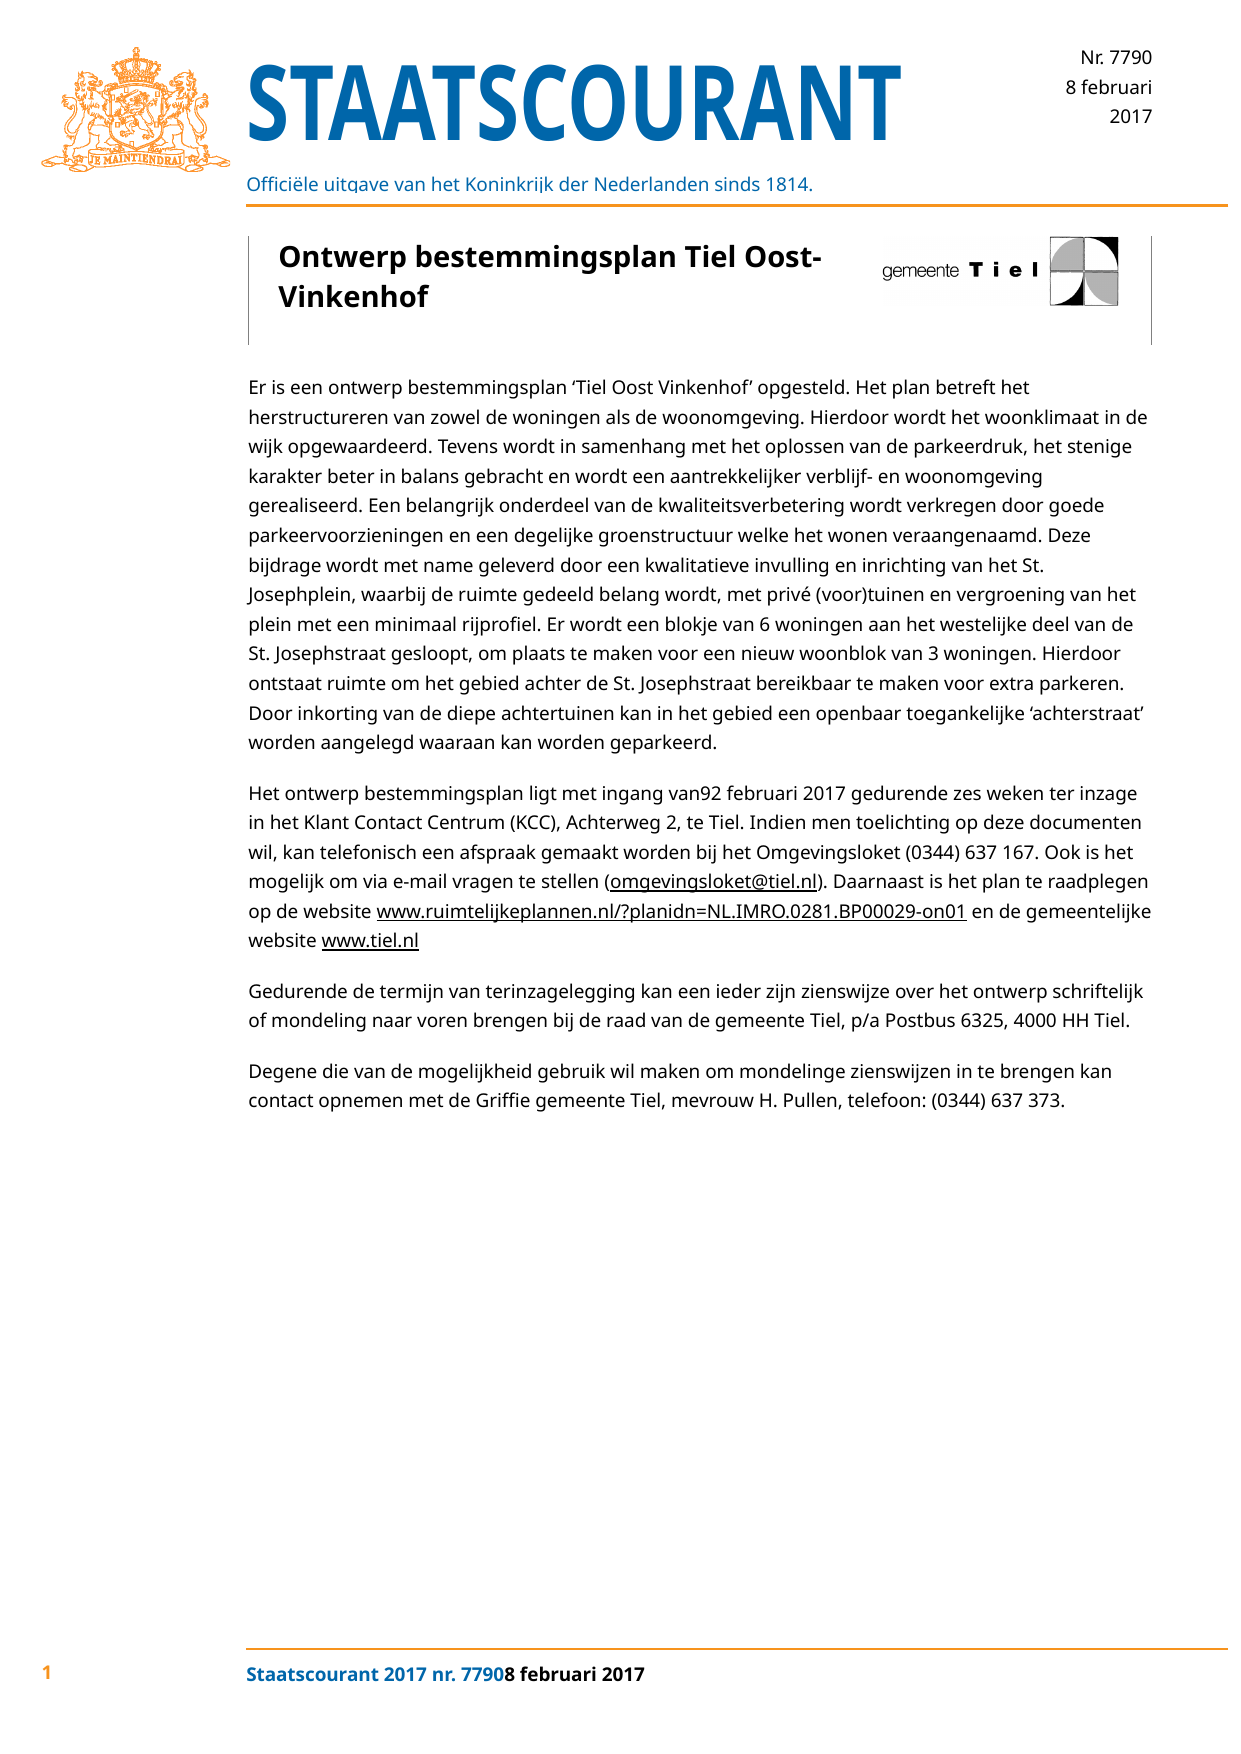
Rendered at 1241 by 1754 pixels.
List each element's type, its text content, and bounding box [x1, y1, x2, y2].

text Degene die van de mogelijkheid gebruik wil maken om mondelinge zienswijzen in te brengen kan contact opnemen met de Griffie gemeente Tiel, mevrouw H. Pullen, telefoon: (0344) 637 373. [248, 1058, 1152, 1113]
text Het ontwerp bestemmingsplan ligt met ingang van92 februari 2017 gedurende zes weken ter inzage in het Klant Contact Centrum (KCC), Achterweg 2, te Tiel. Indien men toelichting op deze documenten wil, kan telefonisch een afspraak gemaakt worden bij het Omgevingsloket (0344) 637 167. Ook is het mogelijk om via e-mail vragen te stellen (omgevingsloket@tiel.nl). Daarnaast is het plan te raadplegen op de website www.ruimtelijkeplannen.nl/?planidn=NL.IMRO.0281.BP00029-on01 en de gemeentelijke website www.tiel.nl [248, 780, 1152, 953]
text Er is een ontwerp bestemmingsplan ‘Tiel Oost Vinkenhof’ opgesteld. Het plan betreft het herstructureren van zowel de woningen als de woonomgeving. Hierdoor wordt het woonklimaat in de wijk opgewaardeerd. Tevens wordt in samenhang met het oplossen van de parkeerdruk, het stenige karakter beter in balans gebracht en wordt een aantrekkelijker verblijf- en woonomgeving gerealiseerd. Een belangrijk onderdeel van de kwaliteitsverbetering wordt verkregen door goede parkeervoorzieningen en een degelijke groenstructuur welke het wonen veraangenaamd. Deze bijdrage wordt met name geleverd door een kwalitatieve invulling en inrichting van het St. Josephplein, waarbij de ruimte gedeeld belang wordt, met privé (voor)tuinen en vergroening van het plein met een minimaal rijprofiel. Er wordt een blokje van 6 woningen aan het westelijke deel van de St. Josephstraat gesloopt, om plaats te maken voor een nieuw woonblok van 3 woningen. Hierdoor ontstaat ruimte om het gebied achter de St. Josephstraat bereikbaar te maken voor extra parkeren. Door inkorting van de diepe achtertuinen kan in het gebied een openbaar toegankelijke ‘achterstraat’ worden aangelegd waaraan kan worden geparkeerd. [248, 374, 1152, 755]
picture [882, 236, 1119, 306]
picture [41, 47, 231, 172]
text Gedurende de termijn van terinzagelegging kan een ieder zijn zienswijze over het ontwerp schriftelijk of mondeling naar voren brengen bij de raad van de gemeente Tiel, p/a Postbus 6325, 4000 HH Tiel. [248, 978, 1152, 1033]
table_header [850, 236, 1151, 345]
table_header Ontwerp bestemmingsplan Tiel Oost-Vinkenhof [249, 236, 850, 345]
